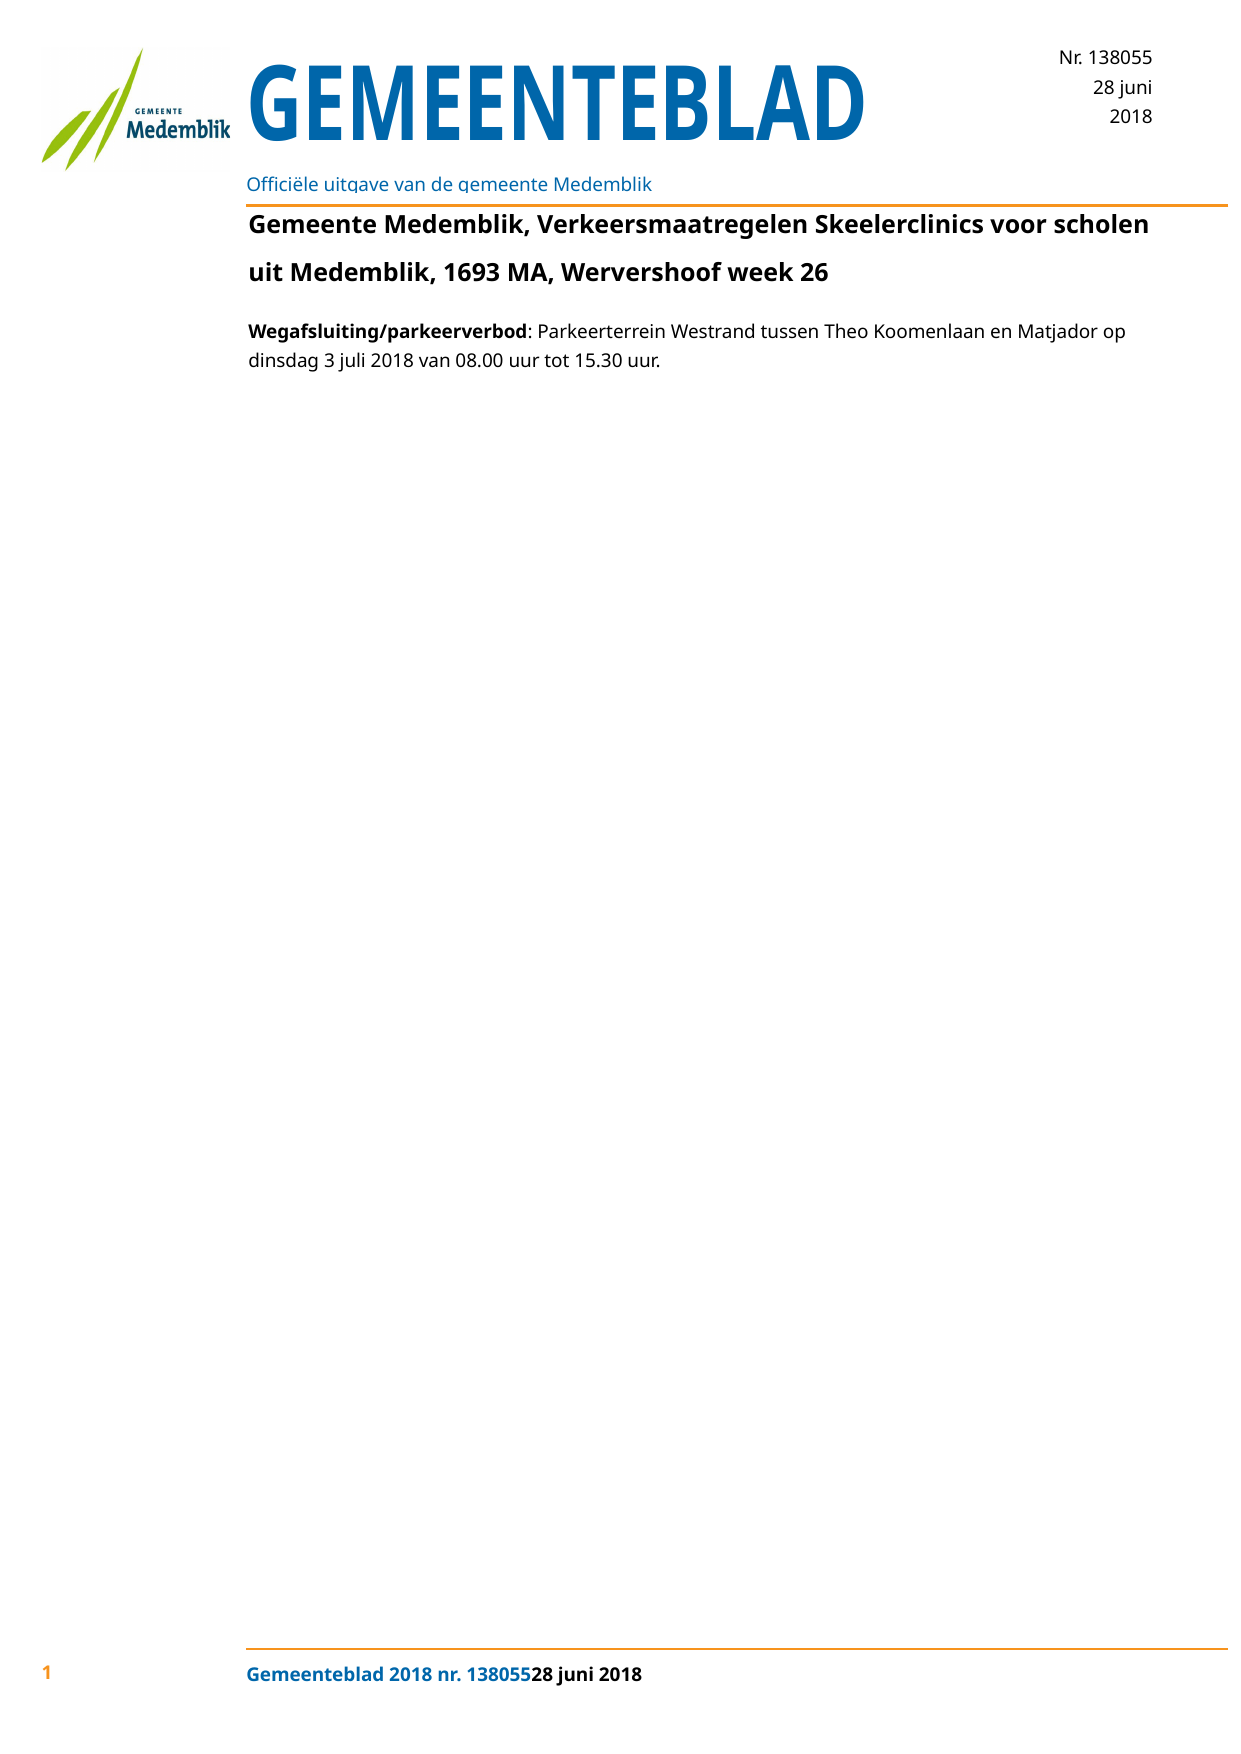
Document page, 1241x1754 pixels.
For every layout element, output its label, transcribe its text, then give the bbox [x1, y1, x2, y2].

picture [41, 47, 231, 172]
text Gemeente Medemblik, Verkeersmaatregelen Skeelerclinics voor scholen uit Medemblik, 1693 MA, Wervershoof week 26 [248, 207, 1152, 288]
text Wegafsluiting/parkeerverbod: Parkeerterrein Westrand tussen Theo Koomenlaan en Matjador op dinsdag 3 juli 2018 van 08.00 uur tot 15.30 uur. [248, 318, 1152, 373]
